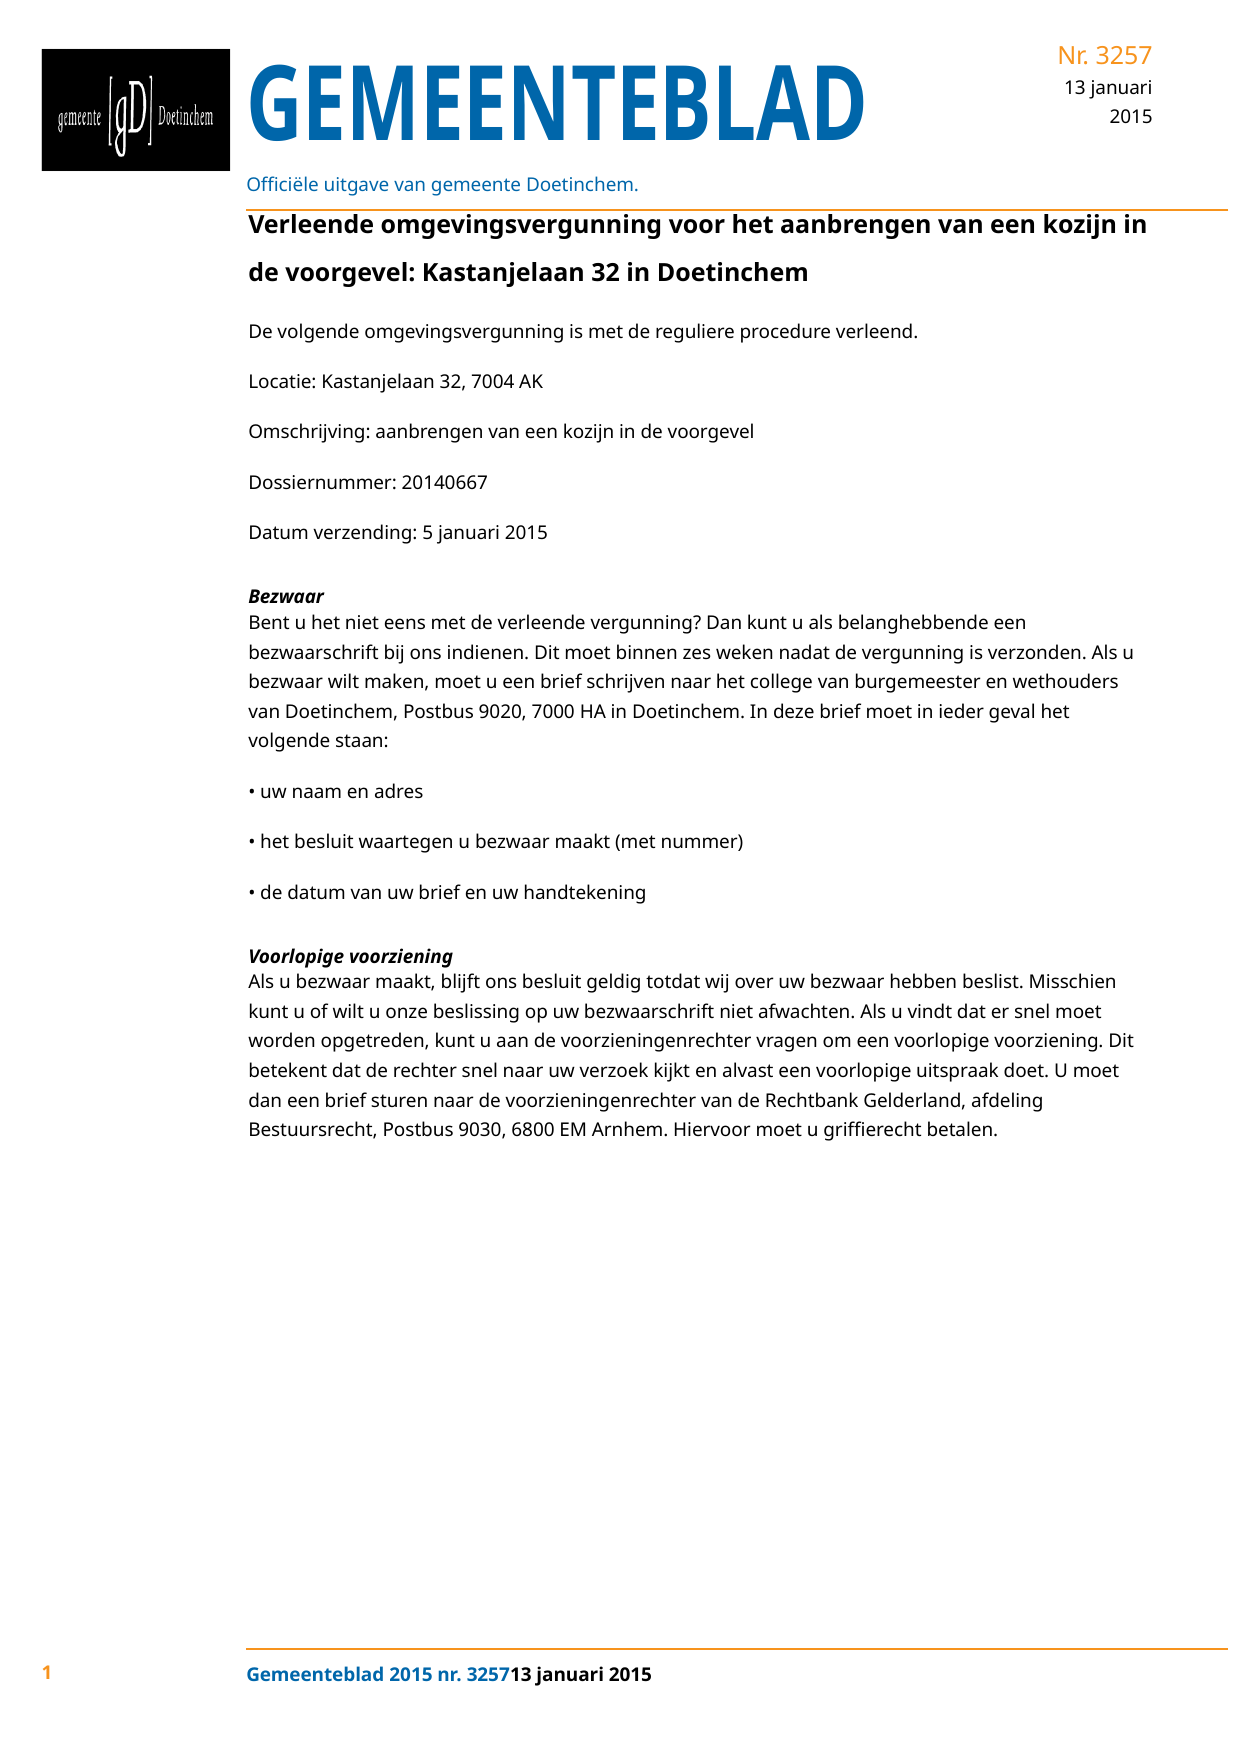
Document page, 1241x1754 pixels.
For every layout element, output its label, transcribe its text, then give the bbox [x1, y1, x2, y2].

text Datum verzending: 5 januari 2015 [248, 519, 1152, 545]
text Bezwaar [248, 583, 1152, 609]
text Locatie: Kastanjelaan 32, 7004 AK [248, 368, 1152, 394]
text • de datum van uw brief en uw handtekening [248, 879, 1152, 904]
text Bent u het niet eens met de verleende vergunning? Dan kunt u als belanghebbende een bezwaarschrift bij ons indienen. Dit moet binnen zes weken nadat de vergunning is verzonden. Als u bezwaar wilt maken, moet u een brief schrijven naar het college van burgemeester en wethouders van Doetinchem, Postbus 9020, 7000 HA in Doetinchem. In deze brief moet in ieder geval het volgende staan: [248, 609, 1152, 753]
text Omschrijving: aanbrengen van een kozijn in de voorgevel [248, 419, 1152, 444]
text Voorlopige voorziening [248, 943, 1152, 968]
text Dossiernummer: 20140667 [248, 469, 1152, 495]
text • het besluit waartegen u bezwaar maakt (met nummer) [248, 828, 1152, 854]
text • uw naam en adres [248, 778, 1152, 804]
text Als u bezwaar maakt, blijft ons besluit geldig totdat wij over uw bezwaar hebben beslist. Misschien kunt u of wilt u onze beslissing op uw bezwaarschrift niet afwachten. Als u vindt dat er snel moet worden opgetreden, kunt u aan de voorzieningenrechter vragen om een voorlopige voorziening. Dit betekent dat de rechter snel naar uw verzoek kijkt en alvast een voorlopige uitspraak doet. U moet dan een brief sturen naar de voorzieningenrechter van de Rechtbank Gelderland, afdeling Bestuursrecht, Postbus 9030, 6800 EM Arnhem. Hiervoor moet u griffierecht betalen. [248, 968, 1152, 1142]
text De volgende omgevingsvergunning is met de reguliere procedure verleend. [248, 318, 1152, 344]
picture [41, 47, 231, 172]
text Verleende omgevingsvergunning voor het aanbrengen van een kozijn in de voorgevel: Kastanjelaan 32 in Doetinchem [248, 211, 1152, 288]
